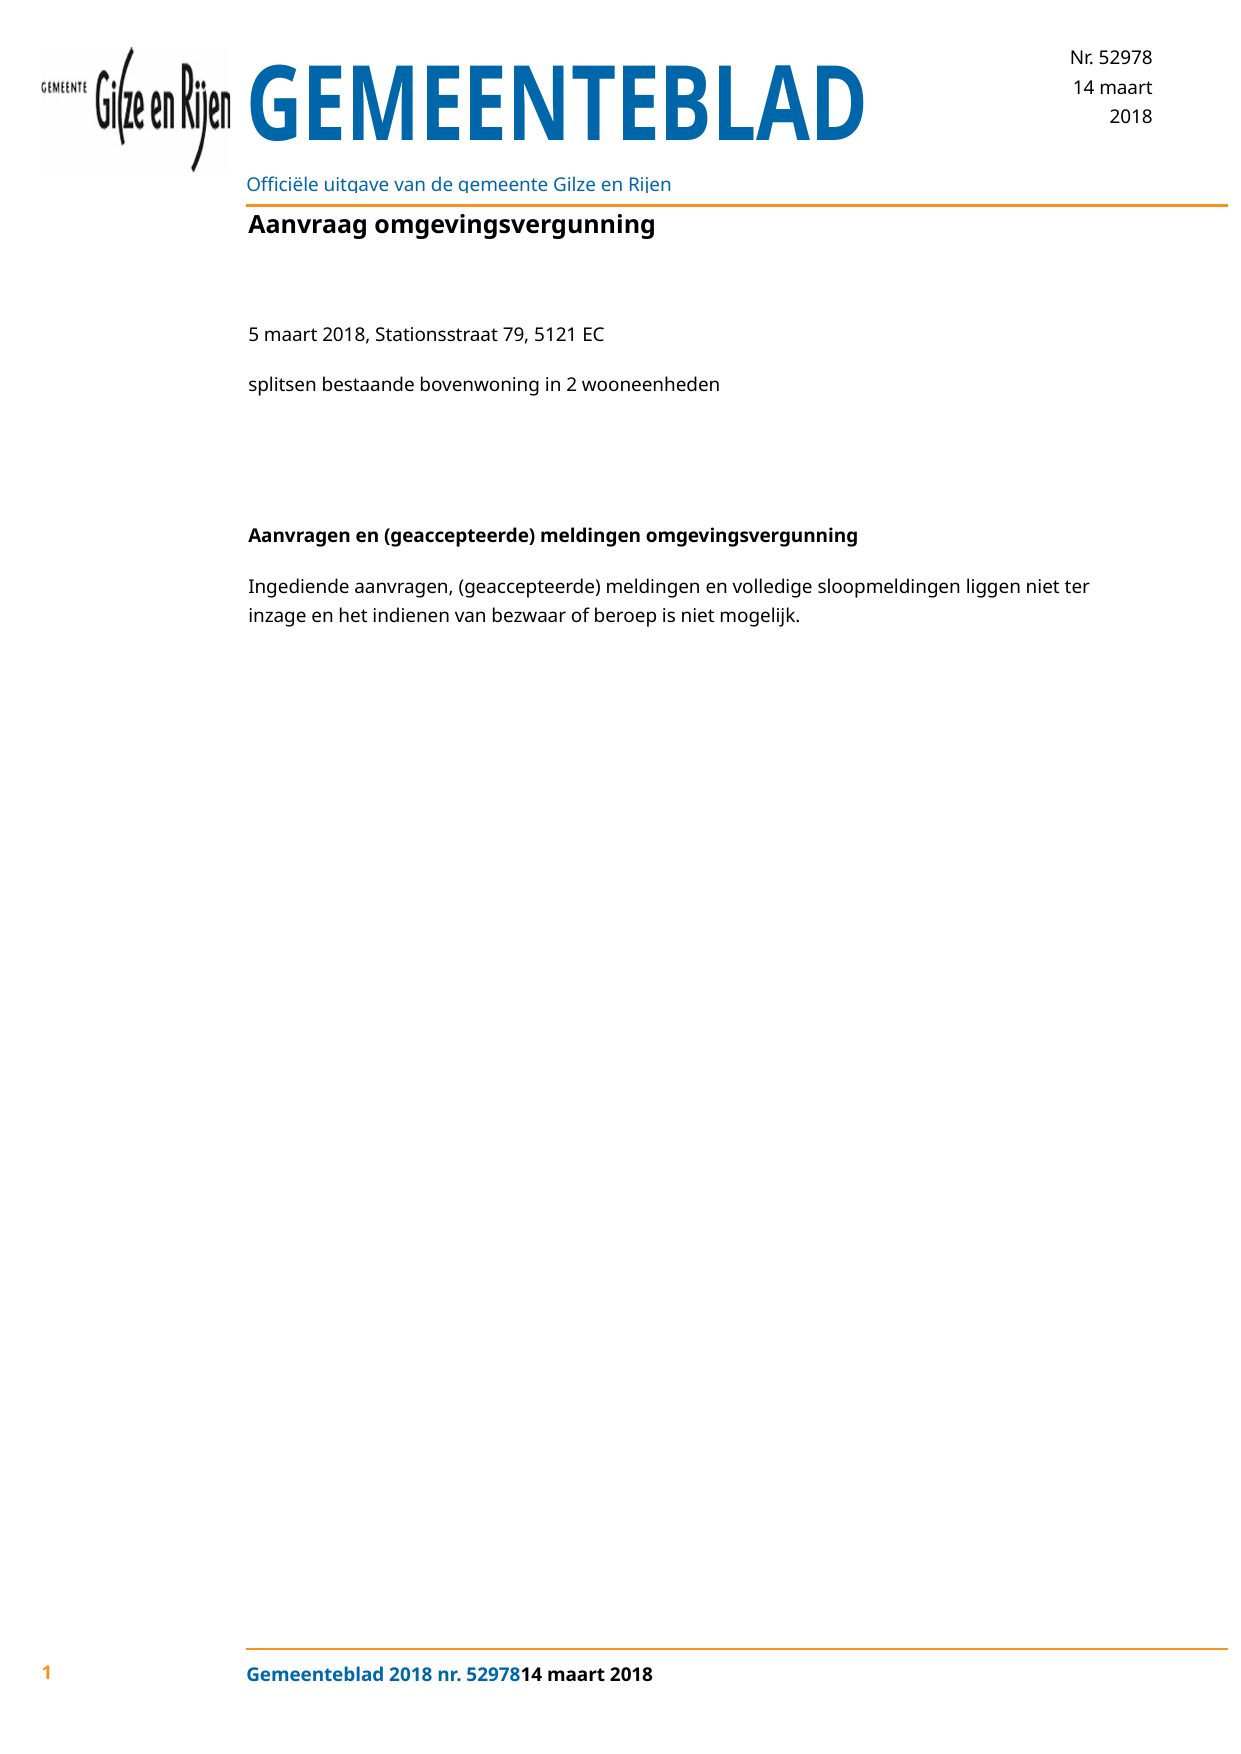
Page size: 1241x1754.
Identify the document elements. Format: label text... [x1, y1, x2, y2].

text splitsen bestaande bovenwoning in 2 wooneenheden [248, 371, 1152, 397]
picture [41, 47, 231, 172]
text 5 maart 2018, Stationsstraat 79, 5121 EC [248, 321, 1152, 346]
text Aanvragen en (geaccepteerde) meldingen omgevingsvergunning [248, 522, 1152, 548]
text Aanvraag omgevingsvergunning [248, 207, 1152, 241]
text Ingediende aanvragen, (geaccepteerde) meldingen en volledige sloopmeldingen liggen niet ter inzage en het indienen van bezwaar of beroep is niet mogelijk. [248, 573, 1152, 628]
